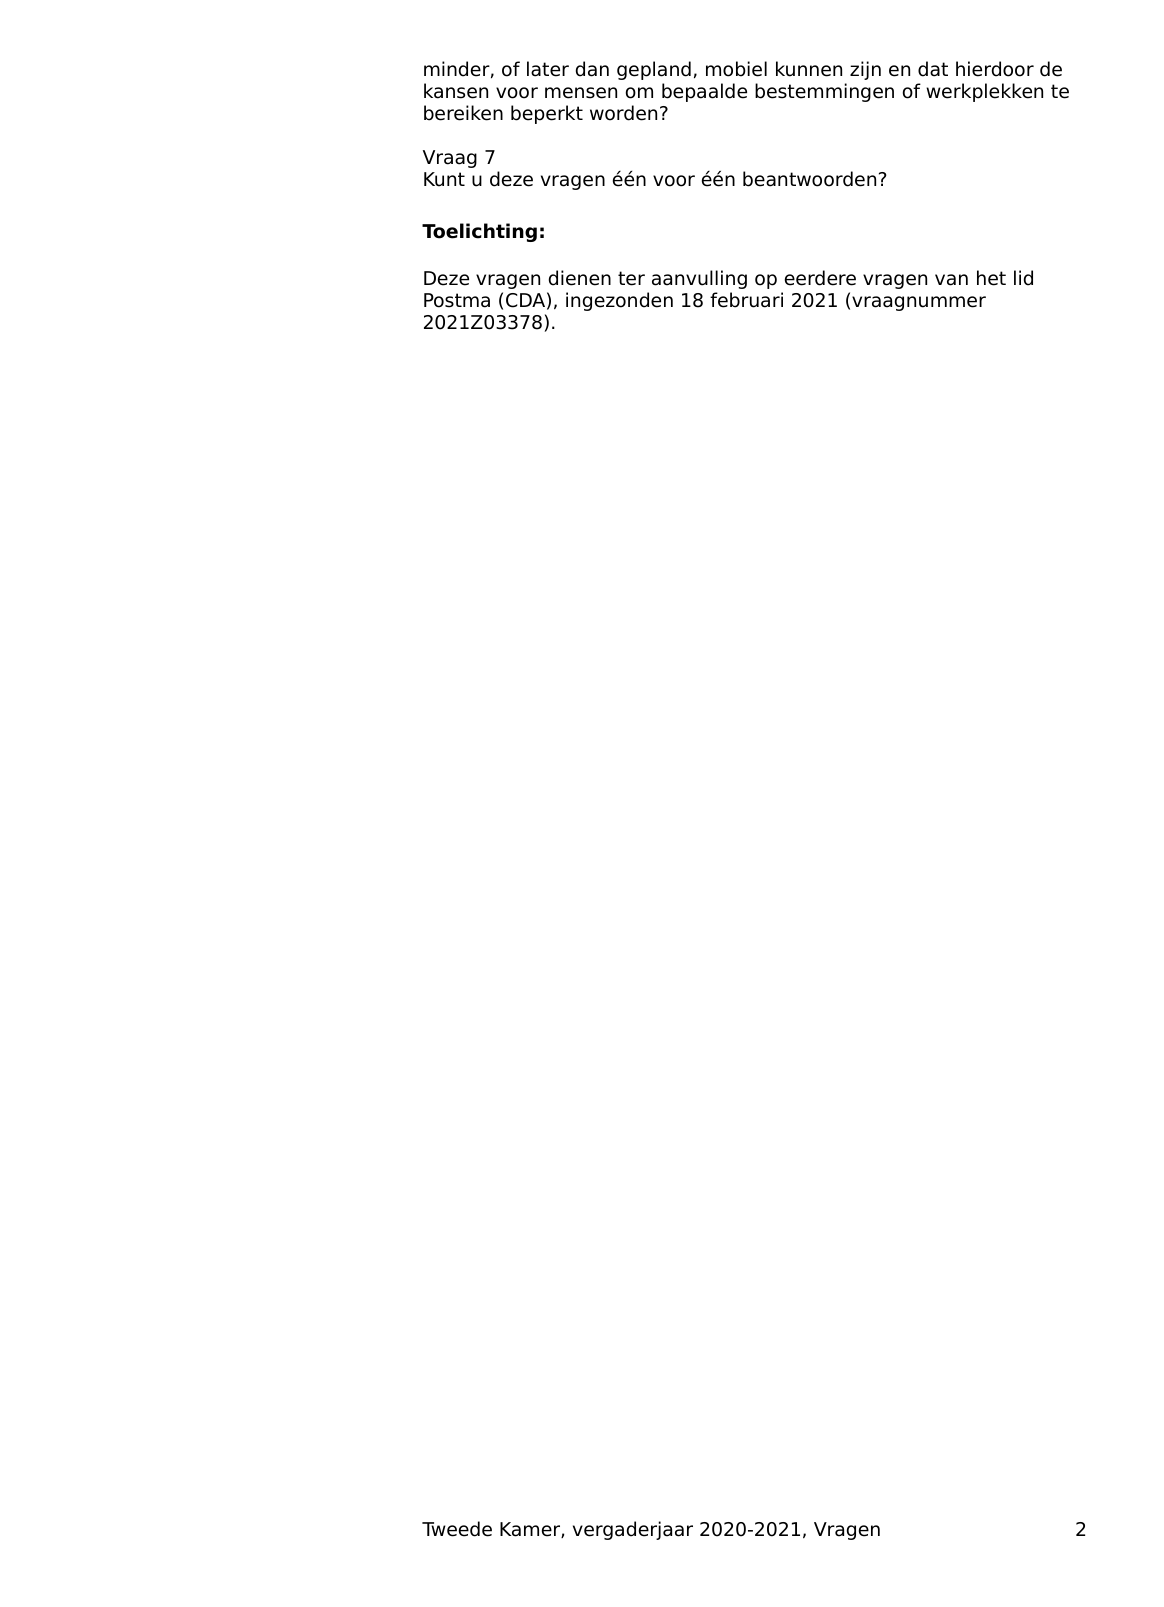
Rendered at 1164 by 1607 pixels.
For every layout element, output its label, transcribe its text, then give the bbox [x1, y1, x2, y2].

subtitle Toelichting: [422, 221, 1087, 243]
text Deze vragen dienen ter aanvulling op eerdere vragen van het lid Postma (CDA), ingezonden 18 februari 2021 (vraagnummer 2021Z03378). [422, 268, 1087, 334]
text Vraag 7 [422, 147, 1087, 169]
text Kunt u deze vragen één voor één beantwoorden? [422, 169, 1087, 191]
text minder, of later dan gepland, mobiel kunnen zijn en dat hierdoor de kansen voor mensen om bepaalde bestemmingen of werkplekken te bereiken beperkt worden? [422, 59, 1087, 125]
